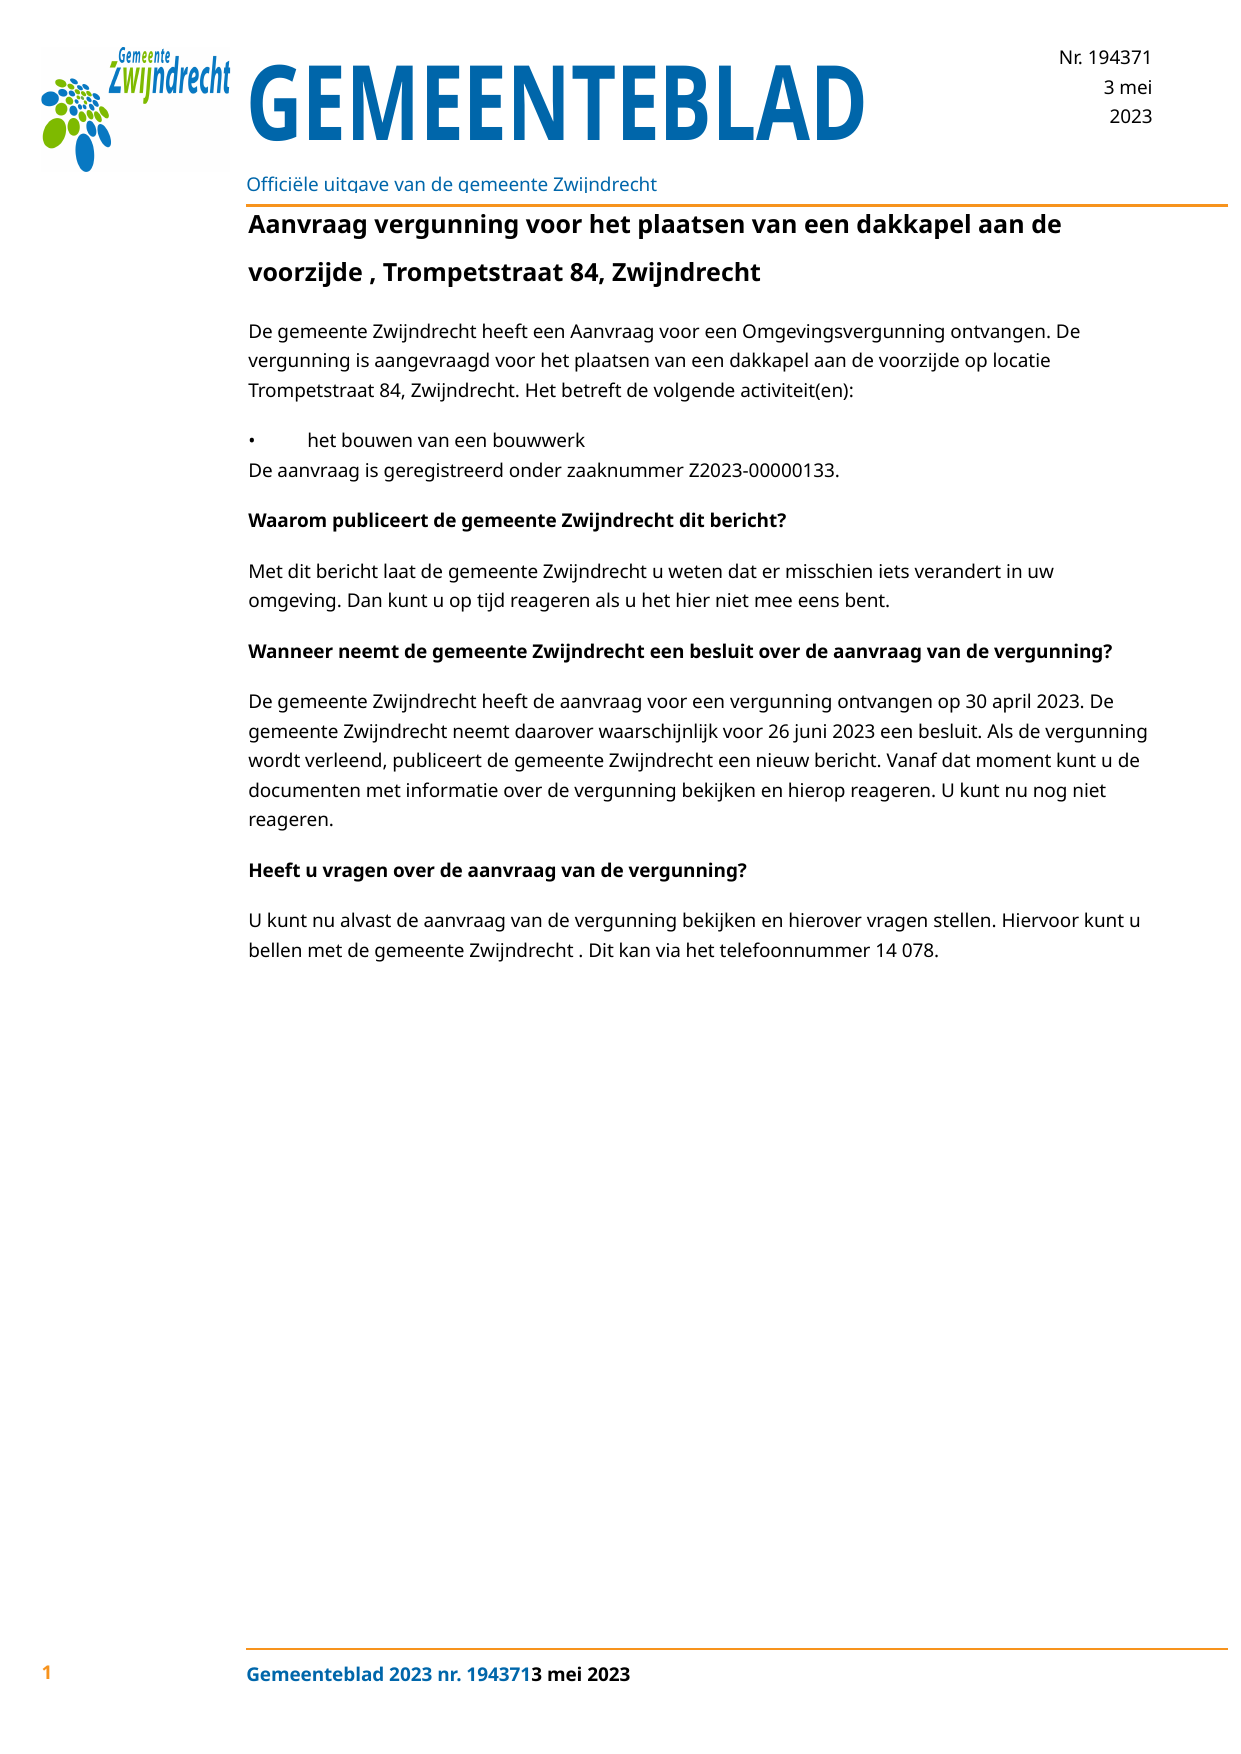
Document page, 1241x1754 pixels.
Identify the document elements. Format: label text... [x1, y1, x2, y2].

text U kunt nu alvast de aanvraag van de vergunning bekijken en hierover vragen stellen. Hiervoor kunt u bellen met de gemeente Zwijndrecht . Dit kan via het telefoonnummer 14 078. [248, 907, 1152, 963]
text De gemeente Zwijndrecht heeft een Aanvraag voor een Omgevingsvergunning ontvangen. De vergunning is aangevraagd voor het plaatsen van een dakkapel aan de voorzijde op locatie Trompetstraat 84, Zwijndrecht. Het betreft de volgende activiteit(en): [248, 318, 1152, 403]
text Met dit bericht laat de gemeente Zwijndrecht u weten dat er misschien iets verandert in uw omgeving. Dan kunt u op tijd reageren als u het hier niet mee eens bent. [248, 558, 1152, 613]
picture [41, 47, 231, 172]
text De aanvraag is geregistreerd onder zaaknummer Z2023-00000133. [248, 457, 1152, 483]
text Waarom publiceert de gemeente Zwijndrecht dit bericht? [248, 507, 1152, 533]
list het bouwen van een bouwwerk [248, 427, 1152, 453]
text De gemeente Zwijndrecht heeft de aanvraag voor een vergunning ontvangen op 30 april 2023. De gemeente Zwijndrecht neemt daarover waarschijnlijk voor 26 juni 2023 een besluit. Als de vergunning wordt verleend, publiceert de gemeente Zwijndrecht een nieuw bericht. Vanaf dat moment kunt u de documenten met informatie over de vergunning bekijken en hierop reageren. U kunt nu nog niet reageren. [248, 688, 1152, 832]
text Wanneer neemt de gemeente Zwijndrecht een besluit over de aanvraag van de vergunning? [248, 638, 1152, 664]
text Aanvraag vergunning voor het plaatsen van een dakkapel aan de voorzijde , Trompetstraat 84, Zwijndrecht [248, 207, 1152, 288]
text Heeft u vragen over de aanvraag van de vergunning? [248, 857, 1152, 883]
